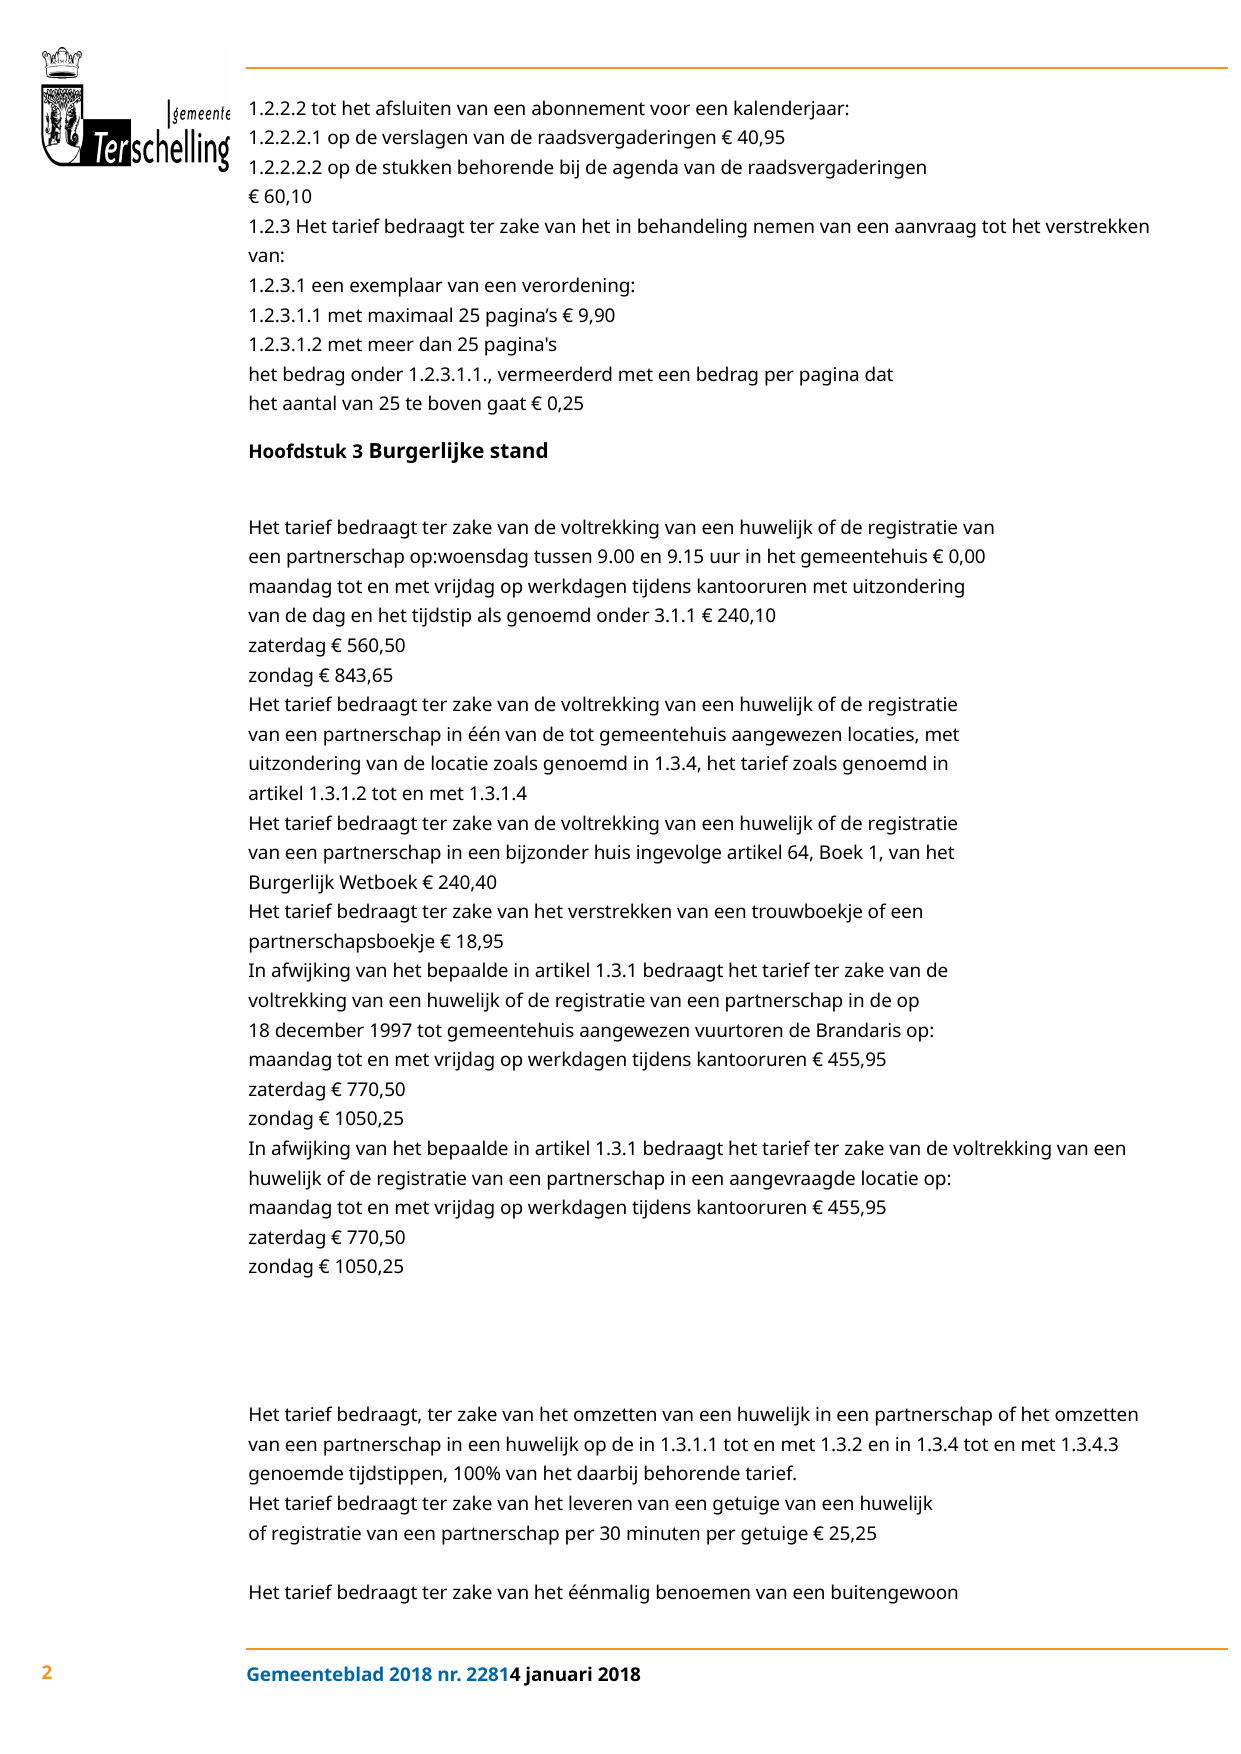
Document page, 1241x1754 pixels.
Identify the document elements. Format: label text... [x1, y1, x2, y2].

text 1.2.3.1 een exemplaar van een verordening: [248, 272, 1152, 298]
text maandag tot en met vrijdag op werkdagen tijdens kantooruren € 455,95 [248, 1194, 1152, 1220]
text € 60,10 [248, 183, 1152, 209]
picture [41, 47, 231, 172]
text 1.2.3.1.2 met meer dan 25 pagina's [248, 331, 1152, 357]
text het aantal van 25 te boven gaat € 0,25 [248, 391, 1152, 416]
text Het tarief bedraagt ter zake van het leveren van een getuige van een huwelijk [248, 1490, 1152, 1516]
text In afwijking van het bepaalde in artikel 1.3.1 bedraagt het tarief ter zake van de [248, 958, 1152, 983]
text zaterdag € 560,50 [248, 632, 1152, 658]
text zaterdag € 770,50 [248, 1076, 1152, 1102]
text Het tarief bedraagt ter zake van het éénmalig benoemen van een buitengewoon [248, 1579, 1152, 1605]
text zaterdag € 770,50 [248, 1224, 1152, 1250]
text artikel 1.3.1.2 tot en met 1.3.1.4 [248, 780, 1152, 806]
text van een partnerschap in één van de tot gemeentehuis aangewezen locaties, met [248, 721, 1152, 747]
text Burgerlijk Wetboek € 240,40 [248, 869, 1152, 895]
text partnerschapsboekje € 18,95 [248, 928, 1152, 954]
text Het tarief bedraagt ter zake van de voltrekking van een huwelijk of de registratie [248, 691, 1152, 717]
text voltrekking van een huwelijk of de registratie van een partnerschap in de op [248, 987, 1152, 1013]
text een partnerschap op:woensdag tussen 9.00 en 9.15 uur in het gemeentehuis € 0,00 [248, 543, 1152, 569]
text Het tarief bedraagt, ter zake van het omzetten van een huwelijk in een partnerschap of het omzetten van een partnerschap in een huwelijk op de in 1.3.1.1 tot en met 1.3.2 en in 1.3.4 tot en met 1.3.4.3 genoemde tijdstippen, 100% van het daarbij behorende tarief. [248, 1401, 1152, 1486]
text zondag € 1050,25 [248, 1106, 1152, 1131]
text Hoofdstuk 3 Burgerlijke stand [248, 436, 1152, 465]
text 18 december 1997 tot gemeentehuis aangewezen vuurtoren de Brandaris op: [248, 1017, 1152, 1043]
text van de dag en het tijdstip als genoemd onder 3.1.1 € 240,10 [248, 603, 1152, 628]
text 1.2.2.2.2 op de stukken behorende bij de agenda van de raadsvergaderingen [248, 154, 1152, 180]
text 1.2.3 Het tarief bedraagt ter zake van het in behandeling nemen van een aanvraag tot het verstrekken van: [248, 213, 1152, 268]
text of registratie van een partnerschap per 30 minuten per getuige € 25,25 [248, 1520, 1152, 1546]
text uitzondering van de locatie zoals genoemd in 1.3.4, het tarief zoals genoemd in [248, 751, 1152, 776]
text van een partnerschap in een bijzonder huis ingevolge artikel 64, Boek 1, van het [248, 839, 1152, 865]
text In afwijking van het bepaalde in artikel 1.3.1 bedraagt het tarief ter zake van de voltrekking van een huwelijk of de registratie van een partnerschap in een aangevraagde locatie op: [248, 1135, 1152, 1191]
text 1.2.2.2 tot het afsluiten van een abonnement voor een kalenderjaar: [248, 95, 1152, 121]
text Het tarief bedraagt ter zake van de voltrekking van een huwelijk of de registratie van [248, 514, 1152, 540]
text zondag € 1050,25 [248, 1253, 1152, 1279]
text zondag € 843,65 [248, 662, 1152, 688]
text 1.2.2.2.1 op de verslagen van de raadsvergaderingen € 40,95 [248, 124, 1152, 150]
text Het tarief bedraagt ter zake van het verstrekken van een trouwboekje of een [248, 898, 1152, 924]
text het bedrag onder 1.2.3.1.1., vermeerderd met een bedrag per pagina dat [248, 361, 1152, 387]
text 1.2.3.1.1 met maximaal 25 pagina’s € 9,90 [248, 302, 1152, 328]
text Het tarief bedraagt ter zake van de voltrekking van een huwelijk of de registratie [248, 810, 1152, 836]
text maandag tot en met vrijdag op werkdagen tijdens kantooruren € 455,95 [248, 1046, 1152, 1072]
text maandag tot en met vrijdag op werkdagen tijdens kantooruren met uitzondering [248, 573, 1152, 599]
